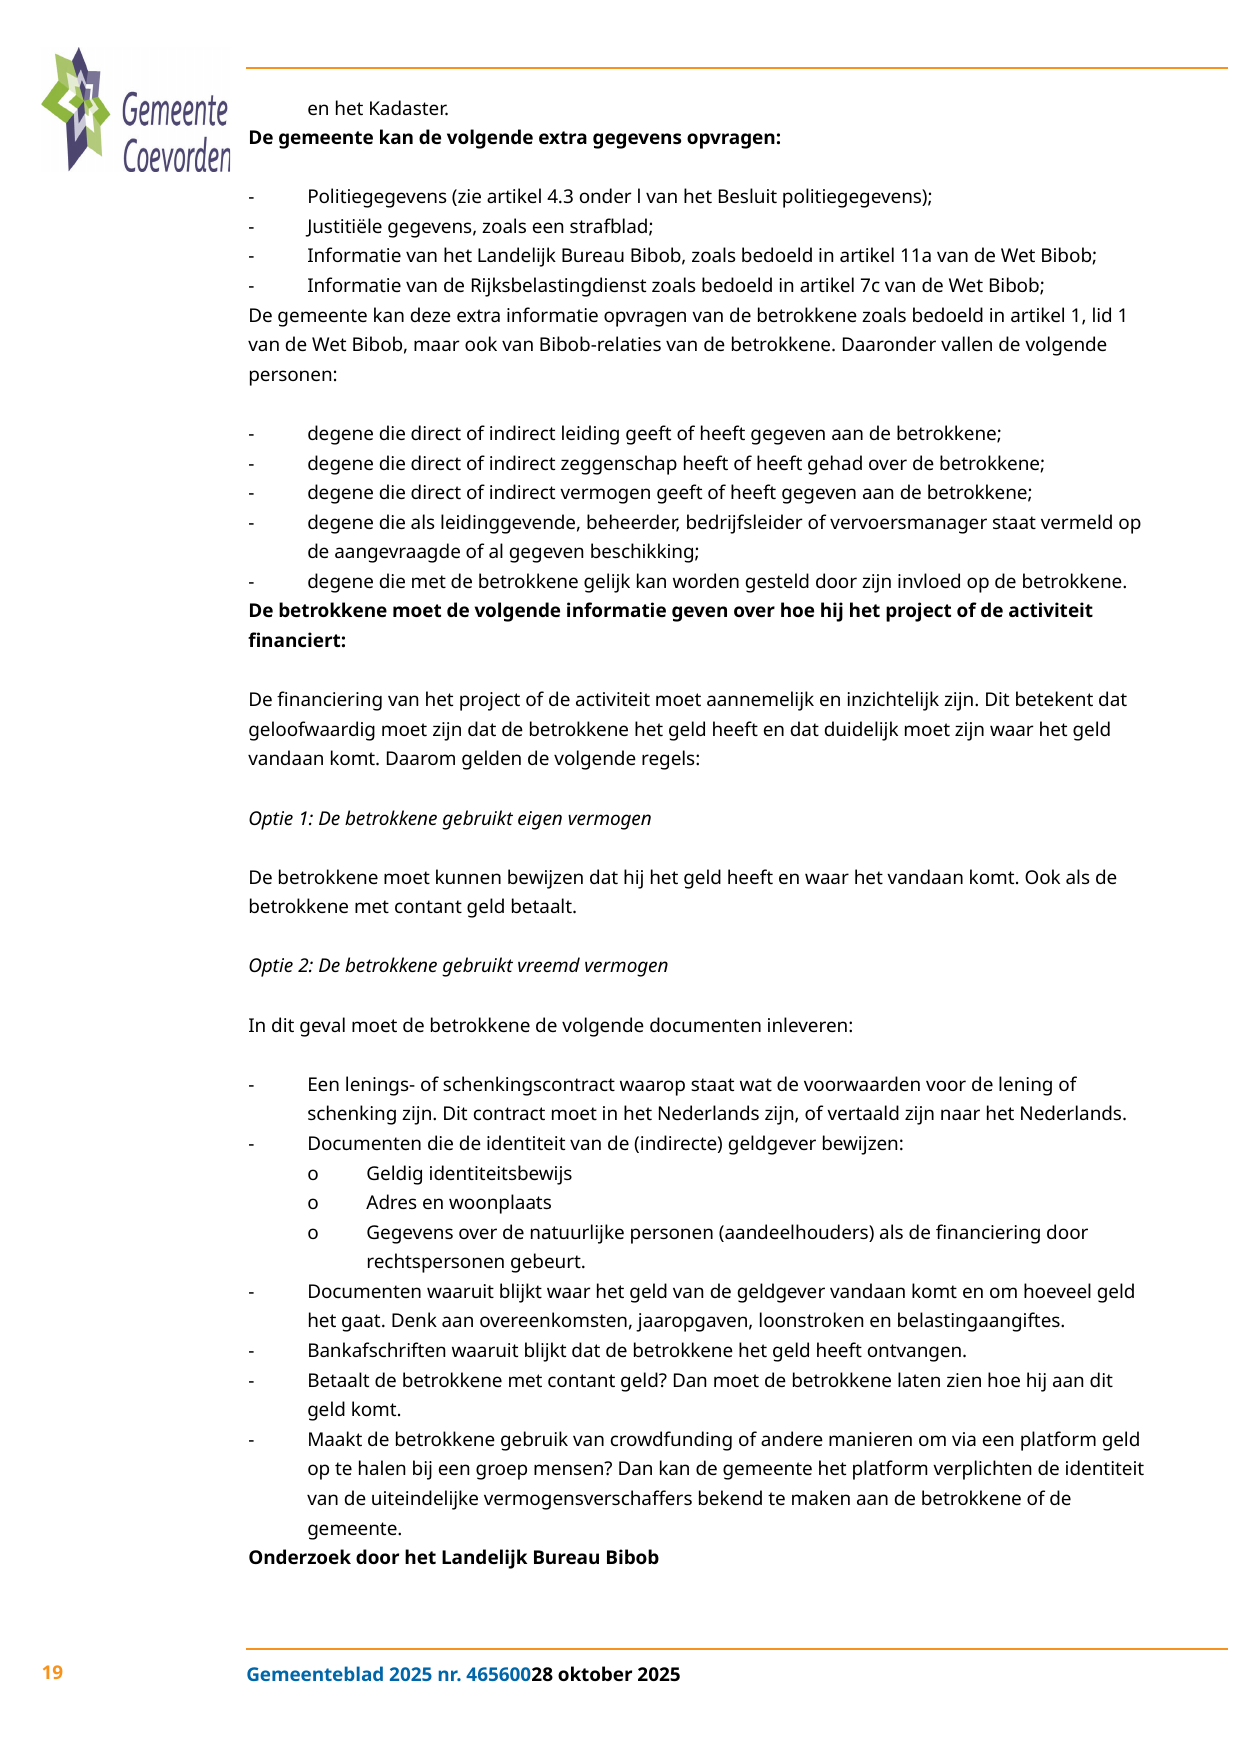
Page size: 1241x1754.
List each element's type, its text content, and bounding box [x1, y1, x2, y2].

text Optie 1: De betrokkene gebruikt eigen vermogen [248, 805, 1152, 831]
list Geldig identiteitsbewijs [307, 1160, 1152, 1186]
list Documenten die de identiteit van de (indirecte) geldgever bewijzen: [248, 1130, 1152, 1156]
text De betrokkene moet kunnen bewijzen dat hij het geld heeft en waar het vandaan komt. Ook als de betrokkene met contant geld betaalt. [248, 864, 1152, 919]
text De gemeente kan deze extra informatie opvragen van de betrokkene zoals bedoeld in artikel 1, lid 1 van de Wet Bibob, maar ook van Bibob-relaties van de betrokkene. Daaronder vallen de volgende personen: [248, 302, 1152, 387]
list Informatie van de Rijksbelastingdienst zoals bedoeld in artikel 7c van de Wet Bibob; [248, 272, 1152, 298]
list Justitiële gegevens, zoals een strafblad; [248, 213, 1152, 239]
text De betrokkene moet de volgende informatie geven over hoe hij het project of de activiteit financiert: [248, 598, 1152, 653]
list Maakt de betrokkene gebruik van crowdfunding of andere manieren om via een platform geld op te halen bij een groep mensen? Dan kan de gemeente het platform verplichten de identiteit van de uiteindelijke vermogensverschaffers bekend te maken aan de betrokkene of de gemeente. [248, 1426, 1152, 1541]
list Een lenings- of schenkingscontract waarop staat wat de voorwaarden voor de lening of schenking zijn. Dit contract moet in het Nederlands zijn, of vertaald zijn naar het Nederlands. [248, 1071, 1152, 1126]
text Onderzoek door het Landelijk Bureau Bibob [248, 1544, 1152, 1570]
list Politiegegevens (zie artikel 4.3 onder l van het Besluit politiegegevens); [248, 183, 1152, 209]
list degene die met de betrokkene gelijk kan worden gesteld door zijn invloed op de betrokkene. [248, 568, 1152, 594]
list Documenten waaruit blijkt waar het geld van de geldgever vandaan komt en om hoeveel geld het gaat. Denk aan overeenkomsten, jaaropgaven, loonstroken en belastingaangiftes. [248, 1278, 1152, 1333]
text Optie 2: De betrokkene gebruikt vreemd vermogen [248, 953, 1152, 978]
list degene die direct of indirect leiding geeft of heeft gegeven aan de betrokkene; [248, 420, 1152, 446]
list degene die direct of indirect zeggenschap heeft of heeft gehad over de betrokkene; [248, 450, 1152, 476]
text De gemeente kan de volgende extra gegevens opvragen: [248, 124, 1152, 150]
list Adres en woonplaats [307, 1189, 1152, 1215]
picture [41, 47, 231, 172]
list Informatie van het Landelijk Bureau Bibob, zoals bedoeld in artikel 11a van de Wet Bibob; [248, 243, 1152, 268]
text De financiering van het project of de activiteit moet aannemelijk en inzichtelijk zijn. Dit betekent dat geloofwaardig moet zijn dat de betrokkene het geld heeft en dat duidelijk moet zijn waar het geld vandaan komt. Daarom gelden de volgende regels: [248, 686, 1152, 771]
list degene die als leidinggevende, beheerder, bedrijfsleider of vervoersmanager staat vermeld op de aangevraagde of al gegeven beschikking; [248, 509, 1152, 564]
text In dit geval moet de betrokkene de volgende documenten inleveren: [248, 1012, 1152, 1038]
list en het Kadaster. [248, 95, 1152, 121]
list Gegevens over de natuurlijke personen (aandeelhouders) als de financiering door rechtspersonen gebeurt. [307, 1219, 1152, 1274]
list degene die direct of indirect vermogen geeft of heeft gegeven aan de betrokkene; [248, 479, 1152, 505]
list Bankafschriften waaruit blijkt dat de betrokkene het geld heeft ontvangen. [248, 1337, 1152, 1363]
list Betaalt de betrokkene met contant geld? Dan moet de betrokkene laten zien hoe hij aan dit geld komt. [248, 1367, 1152, 1422]
